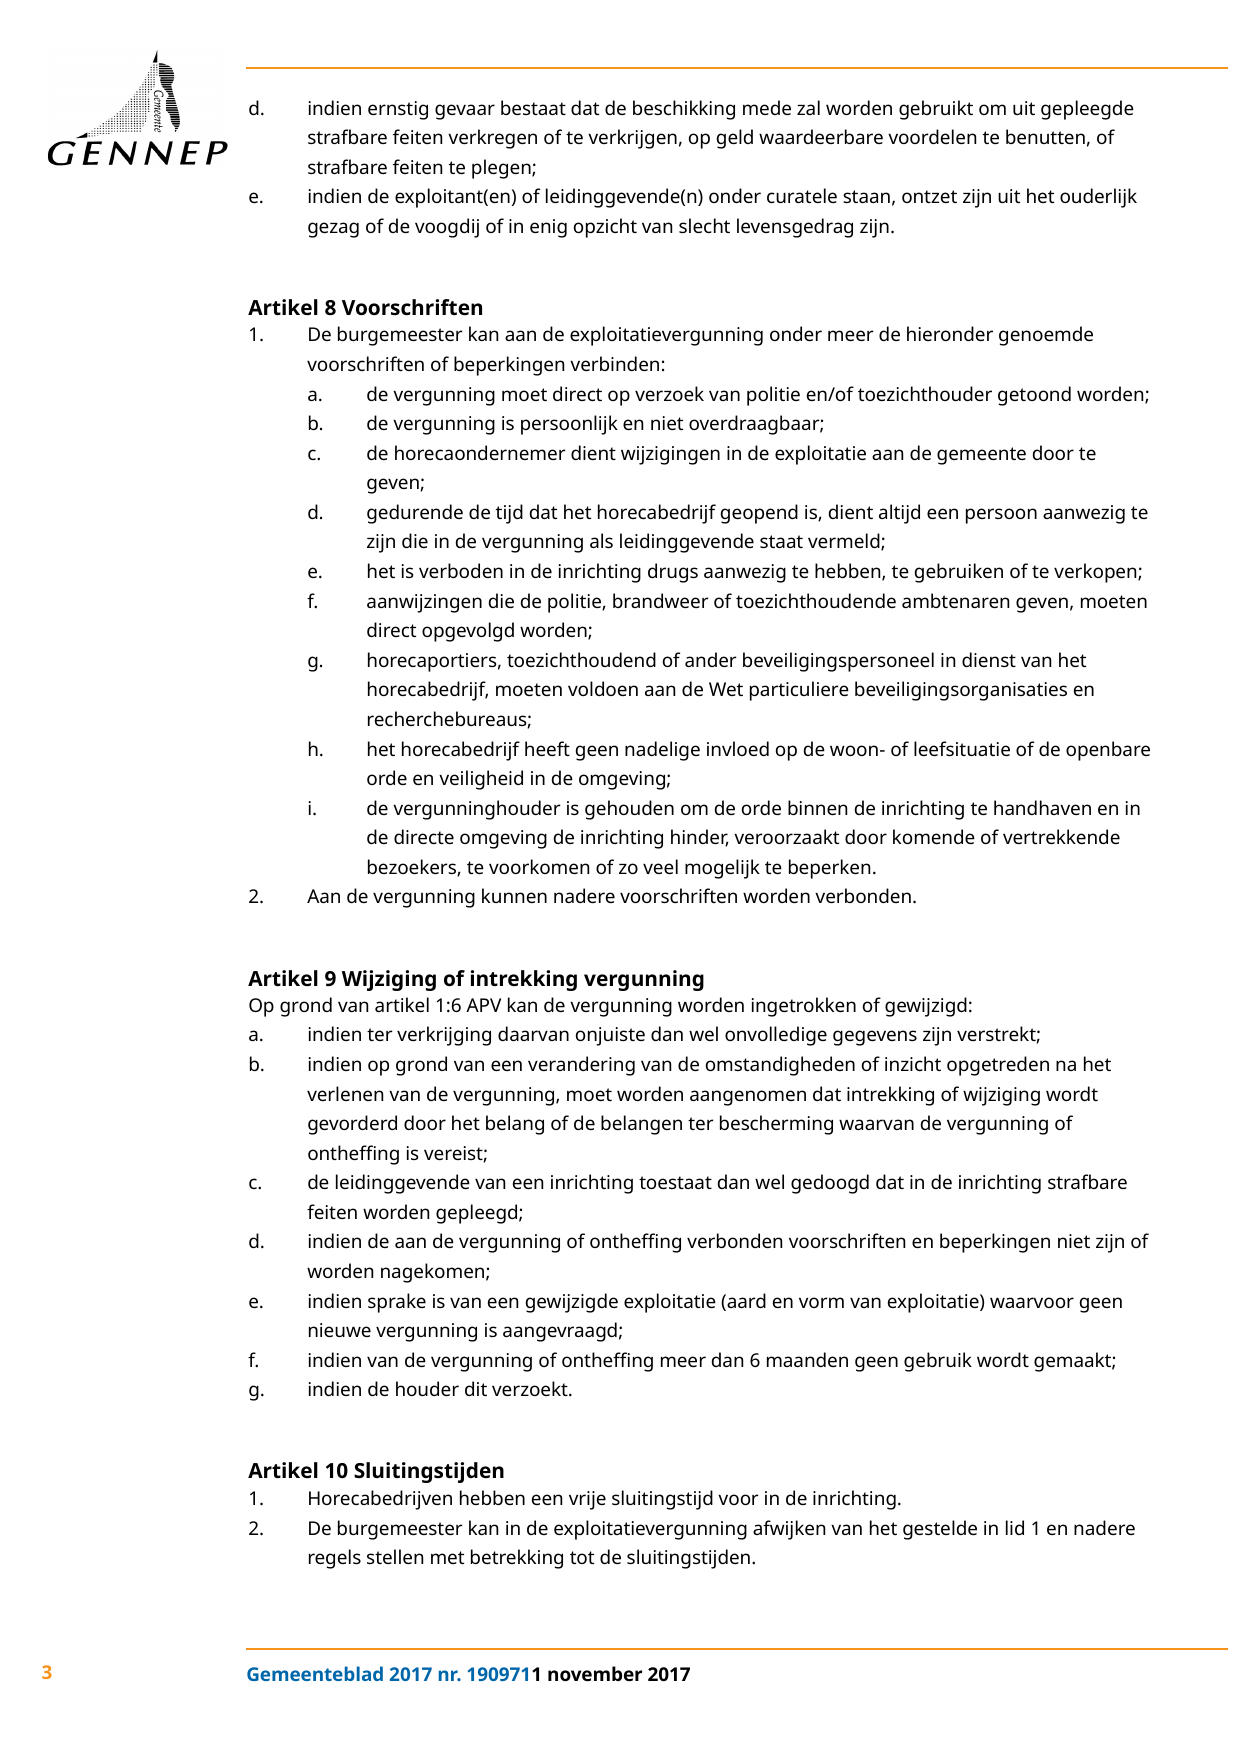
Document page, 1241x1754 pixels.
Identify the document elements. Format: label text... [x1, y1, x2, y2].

list aanwijzingen die de politie, brandweer of toezichthoudende ambtenaren geven, moeten direct opgevolgd worden; [307, 588, 1152, 643]
list de vergunning is persoonlijk en niet overdraagbaar; [307, 410, 1152, 436]
list indien ter verkrijging daarvan onjuiste dan wel onvolledige gegevens zijn verstrekt; [248, 1022, 1152, 1047]
list gedurende de tijd dat het horecabedrijf geopend is, dient altijd een persoon aanwezig te zijn die in de vergunning als leidinggevende staat vermeld; [307, 499, 1152, 554]
text Op grond van artikel 1:6 APV kan de vergunning worden ingetrokken of gewijzigd: [248, 992, 1152, 1018]
text Artikel 8 Voorschriften [248, 293, 1152, 322]
list indien ernstig gevaar bestaat dat de beschikking mede zal worden gebruikt om uit gepleegde strafbare feiten verkregen of te verkrijgen, op geld waardeerbare voordelen te benutten, of strafbare feiten te plegen; [248, 95, 1152, 180]
list Aan de vergunning kunnen nadere voorschriften worden verbonden. [248, 884, 1152, 909]
list indien de houder dit verzoekt. [248, 1377, 1152, 1402]
list het horecabedrijf heeft geen nadelige invloed op de woon- of leefsituatie of de openbare orde en veiligheid in de omgeving; [307, 736, 1152, 791]
picture [41, 47, 231, 172]
list de vergunninghouder is gehouden om de orde binnen de inrichting te handhaven en in de directe omgeving de inrichting hinder, veroorzaakt door komende of vertrekkende bezoekers, te voorkomen of zo veel mogelijk te beperken. [307, 795, 1152, 880]
list indien van de vergunning of ontheffing meer dan 6 maanden geen gebruik wordt gemaakt; [248, 1347, 1152, 1373]
list het is verboden in de inrichting drugs aanwezig te hebben, te gebruiken of te verkopen; [307, 558, 1152, 584]
list indien sprake is van een gewijzigde exploitatie (aard en vorm van exploitatie) waarvoor geen nieuwe vergunning is aangevraagd; [248, 1288, 1152, 1343]
list indien de aan de vergunning of ontheffing verbonden voorschriften en beperkingen niet zijn of worden nagekomen; [248, 1229, 1152, 1284]
list horecaportiers, toezichthoudend of ander beveiligingspersoneel in dienst van het horecabedrijf, moeten voldoen aan de Wet particuliere beveiligingsorganisaties en recherchebureaus; [307, 647, 1152, 732]
list indien de exploitant(en) of leidinggevende(n) onder curatele staan, ontzet zijn uit het ouderlijk gezag of de voogdij of in enig opzicht van slecht levensgedrag zijn. [248, 183, 1152, 239]
text Artikel 9 Wijziging of intrekking vergunning [248, 964, 1152, 992]
list de vergunning moet direct op verzoek van politie en/of toezichthouder getoond worden; [307, 381, 1152, 406]
list De burgemeester kan in de exploitatievergunning afwijken van het gestelde in lid 1 en nadere regels stellen met betrekking tot de sluitingstijden. [248, 1515, 1152, 1570]
list De burgemeester kan aan de exploitatievergunning onder meer de hieronder genoemde voorschriften of beperkingen verbinden: [248, 322, 1152, 377]
list indien op grond van een verandering van de omstandigheden of inzicht opgetreden na het verlenen van de vergunning, moet worden aangenomen dat intrekking of wijziging wordt gevorderd door het belang of de belangen ter bescherming waarvan de vergunning of ontheffing is vereist; [248, 1051, 1152, 1166]
list Horecabedrijven hebben een vrije sluitingstijd voor in de inrichting. [248, 1485, 1152, 1511]
text Artikel 10 Sluitingstijden [248, 1457, 1152, 1485]
list de leidinggevende van een inrichting toestaat dan wel gedoogd dat in de inrichting strafbare feiten worden gepleegd; [248, 1169, 1152, 1225]
list de horecaondernemer dient wijzigingen in de exploitatie aan de gemeente door te geven; [307, 440, 1152, 495]
